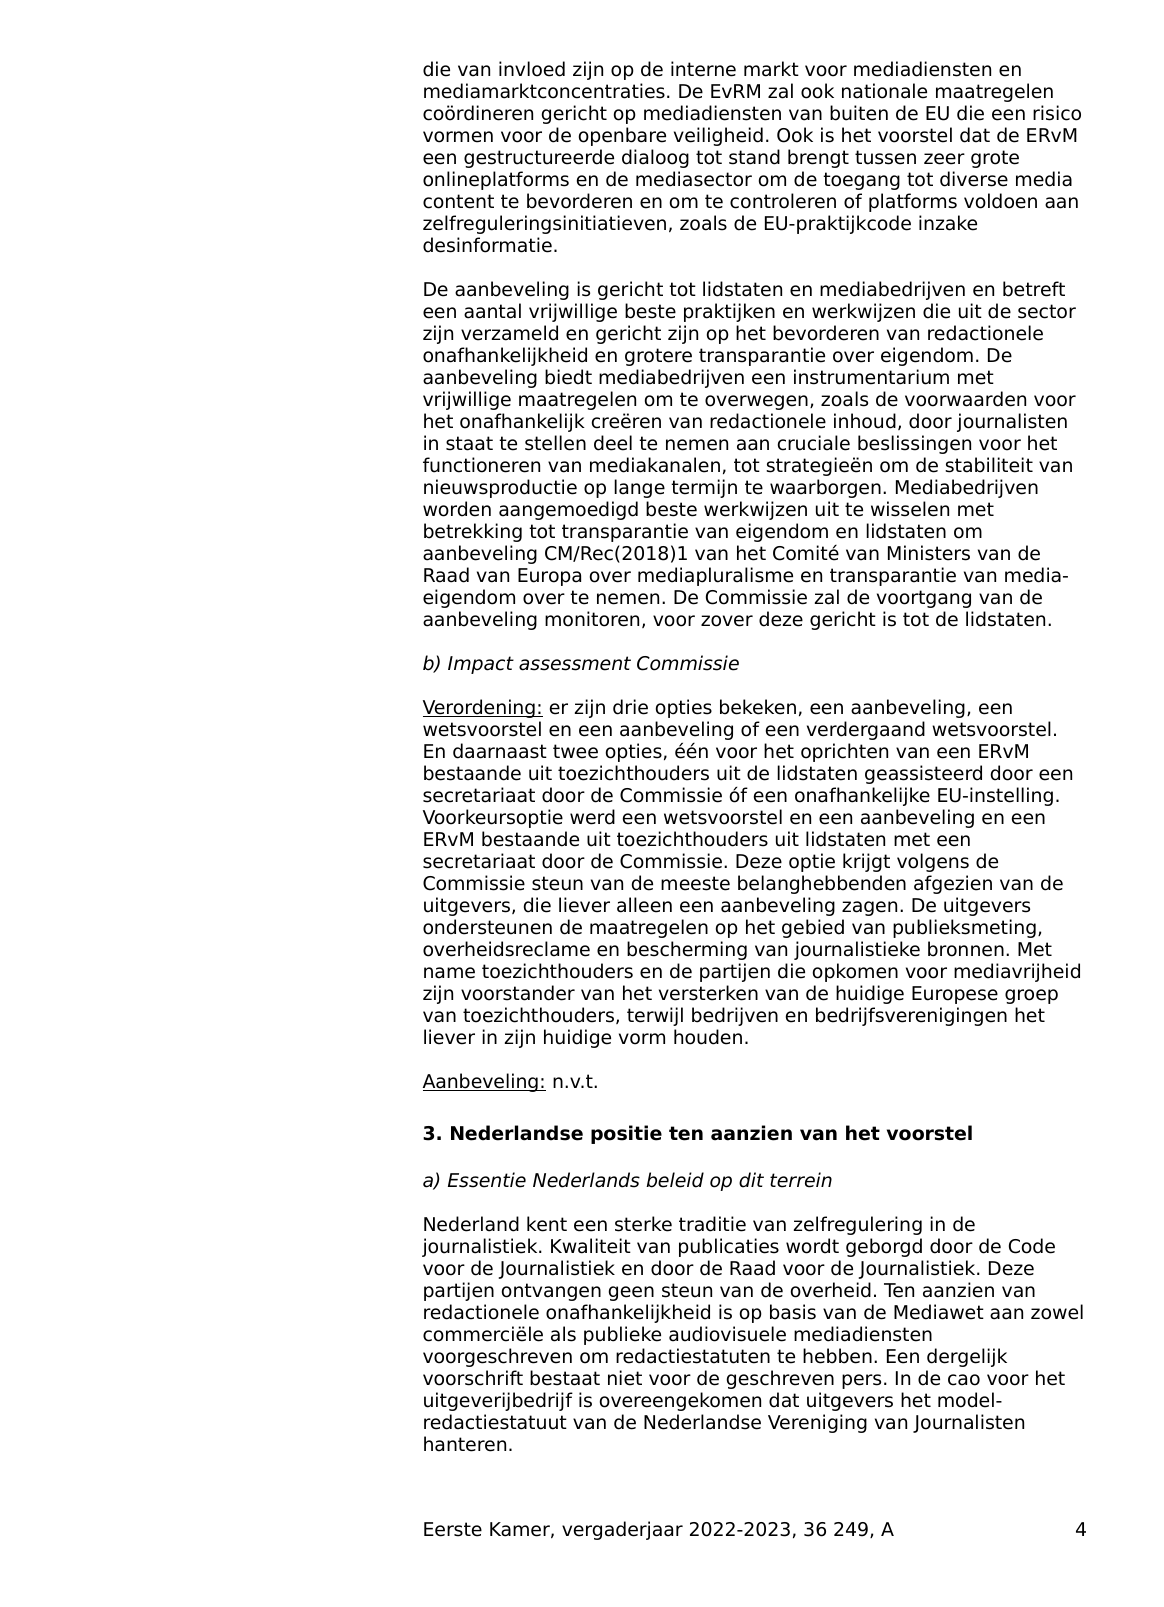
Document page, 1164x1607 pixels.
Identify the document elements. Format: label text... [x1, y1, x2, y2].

subtitle b) Impact assessment Commissie [422, 653, 1087, 675]
subtitle 3. Nederlandse positie ten aanzien van het voorstel [422, 1123, 1087, 1145]
subtitle a) Essentie Nederlands beleid op dit terrein [422, 1170, 1087, 1192]
text Aanbeveling: n.v.t. [422, 1071, 1087, 1093]
text Verordening: er zijn drie opties bekeken, een aanbeveling, een wetsvoorstel en een aanbeveling of een verdergaand wetsvoorstel. En daarnaast twee opties, één voor het oprichten van een ERvM bestaande uit toezichthouders uit de lidstaten geassisteerd door een secretariaat door de Commissie óf een onafhankelijke EU-instelling. Voorkeursoptie werd een wetsvoorstel en een aanbeveling en een ERvM bestaande uit toezichthouders uit lidstaten met een secretariaat door de Commissie. Deze optie krijgt volgens de Commissie steun van de meeste belanghebbenden afgezien van de uitgevers, die liever alleen een aanbeveling zagen. De uitgevers ondersteunen de maatregelen op het gebied van publieksmeting, overheidsreclame en bescherming van journalistieke bronnen. Met name toezichthouders en de partijen die opkomen voor mediavrijheid zijn voorstander van het versterken van de huidige Europese groep van toezichthouders, terwijl bedrijven en bedrijfsverenigingen het liever in zijn huidige vorm houden. [422, 697, 1087, 1049]
text De aanbeveling is gericht tot lidstaten en mediabedrijven en betreft een aantal vrijwillige beste praktijken en werkwijzen die uit de sector zijn verzameld en gericht zijn op het bevorderen van redactionele onafhankelijkheid en grotere transparantie over eigendom. De aanbeveling biedt mediabedrijven een instrumentarium met vrijwillige maatregelen om te overwegen, zoals de voorwaarden voor het onafhankelijk creëren van redactionele inhoud, door journalisten in staat te stellen deel te nemen aan cruciale beslissingen voor het functioneren van mediakanalen, tot strategieën om de stabiliteit van nieuwsproductie op lange termijn te waarborgen. Mediabedrijven worden aangemoedigd beste werkwijzen uit te wisselen met betrekking tot transparantie van eigendom en lidstaten om aanbeveling CM/Rec(2018)1 van het Comité van Ministers van de Raad van Europa over mediapluralisme en transparantie van media-eigendom over te nemen. De Commissie zal de voortgang van de aanbeveling monitoren, voor zover deze gericht is tot de lidstaten. [422, 279, 1087, 631]
text Nederland kent een sterke traditie van zelfregulering in de journalistiek. Kwaliteit van publicaties wordt geborgd door de Code voor de Journalistiek en door de Raad voor de Journalistiek. Deze partijen ontvangen geen steun van de overheid. Ten aanzien van redactionele onafhankelijkheid is op basis van de Mediawet aan zowel commerciële als publieke audiovisuele mediadiensten voorgeschreven om redactiestatuten te hebben. Een dergelijk voorschrift bestaat niet voor de geschreven pers. In de cao voor het uitgeverijbedrijf is overeengekomen dat uitgevers het model-redactiestatuut van de Nederlandse Vereniging van Journalisten hanteren. [422, 1214, 1087, 1456]
text die van invloed zijn op de interne markt voor mediadiensten en mediamarktconcentraties. De EvRM zal ook nationale maatregelen coördineren gericht op mediadiensten van buiten de EU die een risico vormen voor de openbare veiligheid. Ook is het voorstel dat de ERvM een gestructureerde dialoog tot stand brengt tussen zeer grote onlineplatforms en de mediasector om de toegang tot diverse media content te bevorderen en om te controleren of platforms voldoen aan zelfreguleringsinitiatieven, zoals de EU-praktijkcode inzake desinformatie. [422, 59, 1087, 257]
